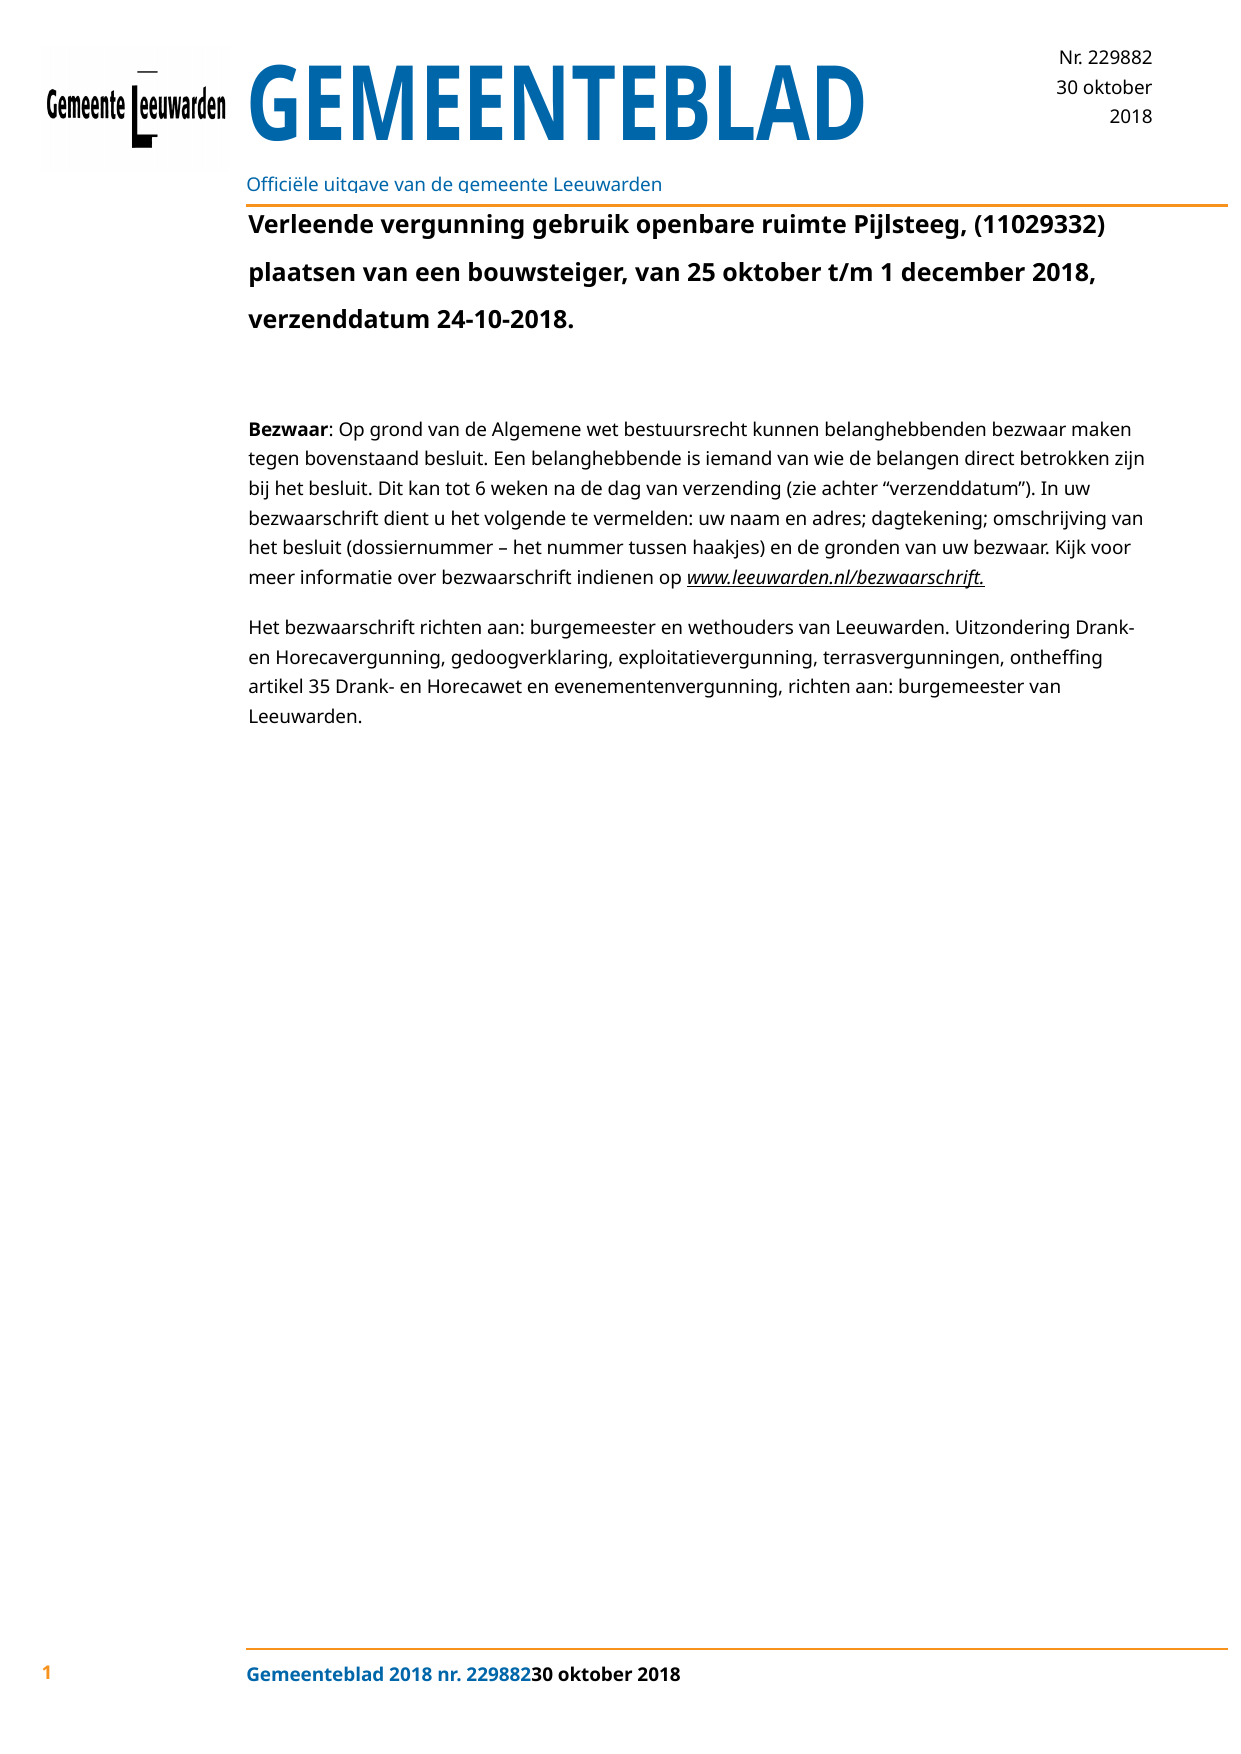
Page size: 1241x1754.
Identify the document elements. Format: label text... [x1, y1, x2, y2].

text Bezwaar: Op grond van de Algemene wet bestuursrecht kunnen belanghebbenden bezwaar maken tegen bovenstaand besluit. Een belanghebbende is iemand van wie de belangen direct betrokken zijn bij het besluit. Dit kan tot 6 weken na de dag van verzending (zie achter “verzenddatum”). In uw bezwaarschrift dient u het volgende te vermelden: uw naam en adres; dagtekening; omschrijving van het besluit (dossiernummer – het nummer tussen haakjes) en de gronden van uw bezwaar. Kijk voor meer informatie over bezwaarschrift indienen op www.leeuwarden.nl/bezwaarschrift. [248, 416, 1152, 589]
text Het bezwaarschrift richten aan: burgemeester en wethouders van Leeuwarden. Uitzondering Drank- en Horecavergunning, gedoogverklaring, exploitatievergunning, terrasvergunningen, ontheffing artikel 35 Drank- en Horecawet en evenementenvergunning, richten aan: burgemeester van Leeuwarden. [248, 614, 1152, 729]
text Verleende vergunning gebruik openbare ruimte Pijlsteeg, (11029332) plaatsen van een bouwsteiger, van 25 oktober t/m 1 december 2018, verzenddatum 24-10-2018. [248, 207, 1152, 336]
picture [41, 47, 231, 172]
